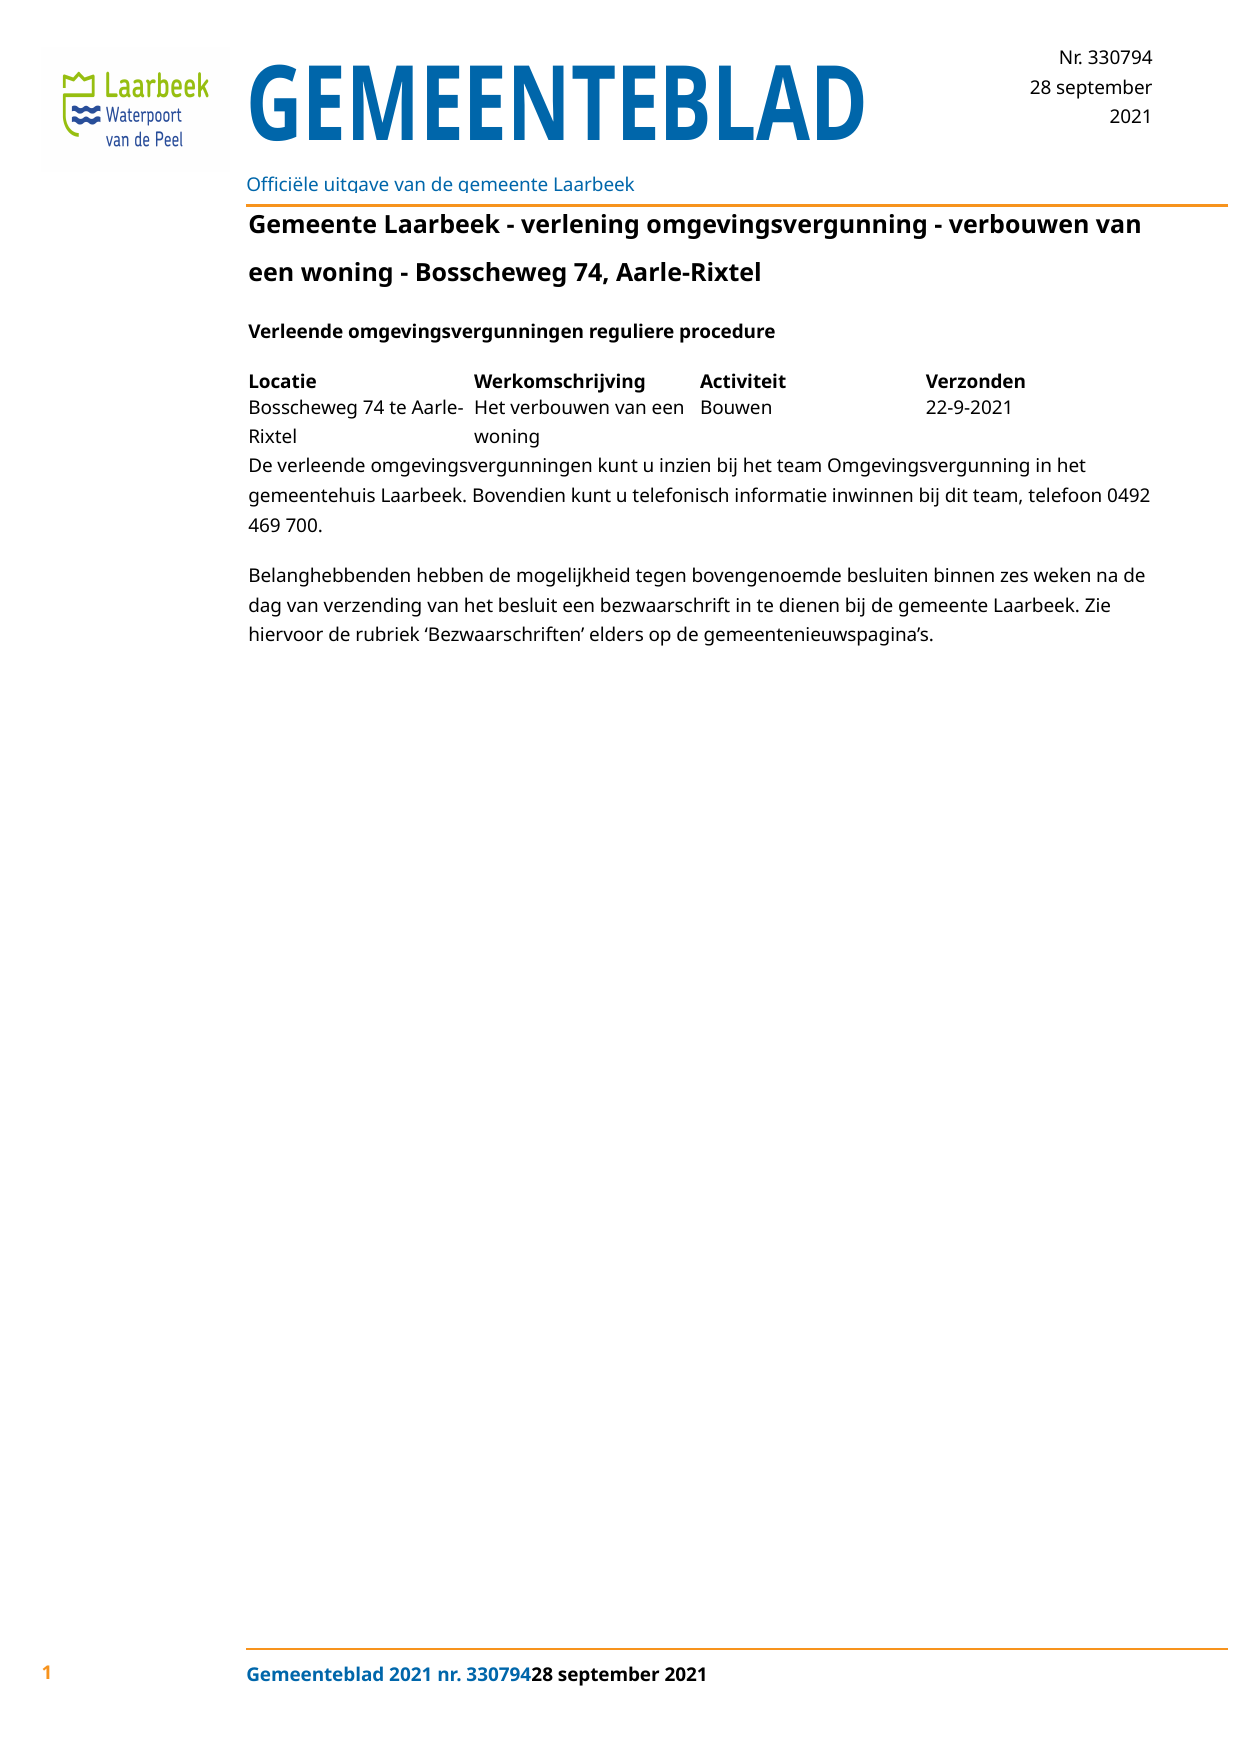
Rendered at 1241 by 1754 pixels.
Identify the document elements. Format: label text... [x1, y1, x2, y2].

table_header Verzonden [926, 369, 1152, 394]
table_header Werkomschrijving [474, 369, 700, 394]
text Belanghebbenden hebben de mogelijkheid tegen bovengenoemde besluiten binnen zes weken na de dag van verzending van het besluit een bezwaarschrift in te dienen bij de gemeente Laarbeek. Zie hiervoor de rubriek ‘Bezwaarschriften’ elders op de gemeentenieuwspagina’s. [248, 562, 1152, 647]
table_cell Bouwen [700, 394, 926, 449]
table_cell 22-9-2021 [926, 394, 1152, 449]
picture [41, 47, 231, 172]
table_cell Bosscheweg 74 te Aarle-Rixtel [248, 394, 474, 449]
table_header Locatie [248, 369, 474, 394]
text De verleende omgevingsvergunningen kunt u inzien bij het team Omgevingsvergunning in het gemeentehuis Laarbeek. Bovendien kunt u telefonisch informatie inwinnen bij dit team, telefoon 0492 469 700. [248, 453, 1152, 538]
text Verleende omgevingsvergunningen reguliere procedure [248, 318, 1152, 344]
text Gemeente Laarbeek - verlening omgevingsvergunning - verbouwen van een woning - Bosscheweg 74, Aarle-Rixtel [248, 207, 1152, 288]
table_cell Het verbouwen van een woning [474, 394, 700, 449]
table_header Activiteit [700, 369, 926, 394]
